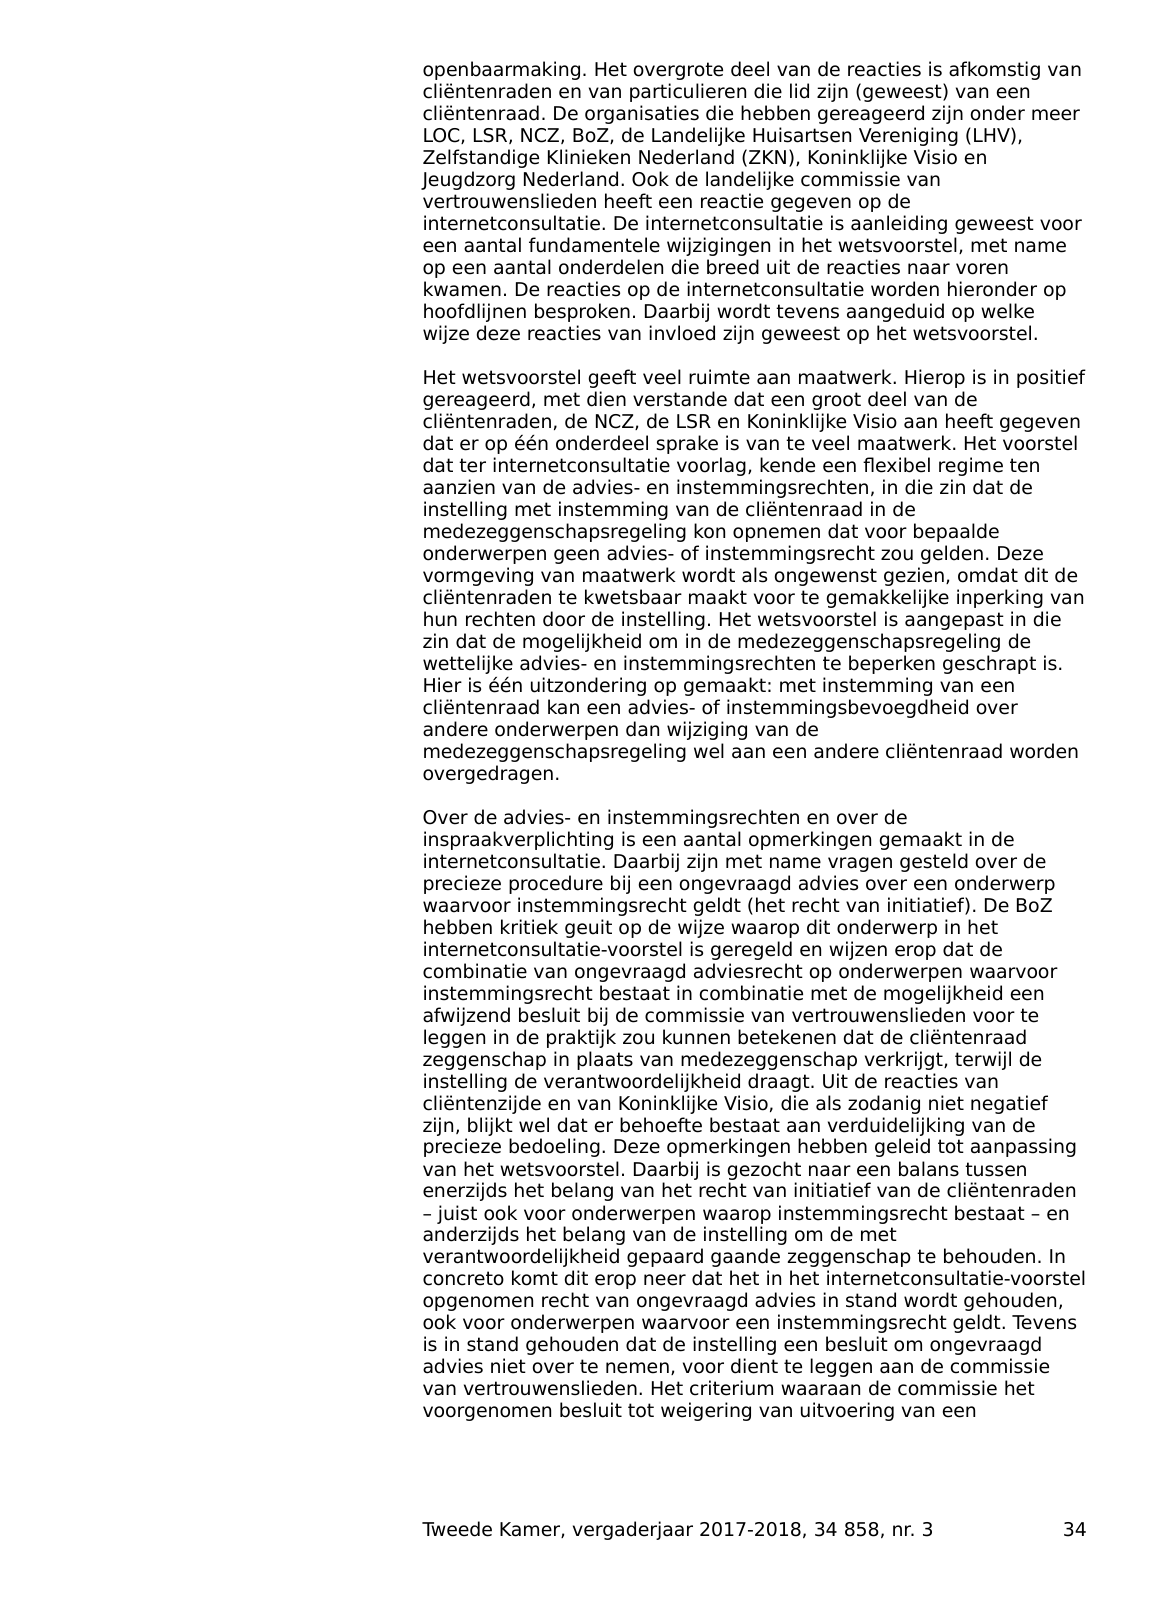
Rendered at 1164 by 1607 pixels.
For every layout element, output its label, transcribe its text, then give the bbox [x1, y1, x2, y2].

text Het wetsvoorstel geeft veel ruimte aan maatwerk. Hierop is in positief gereageerd, met dien verstande dat een groot deel van de cliëntenraden, de NCZ, de LSR en Koninklijke Visio aan heeft gegeven dat er op één onderdeel sprake is van te veel maatwerk. Het voorstel dat ter internetconsultatie voorlag, kende een flexibel regime ten aanzien van de advies- en instemmingsrechten, in die zin dat de instelling met instemming van de cliëntenraad in de medezeggenschapsregeling kon opnemen dat voor bepaalde onderwerpen geen advies- of instemmingsrecht zou gelden. Deze vormgeving van maatwerk wordt als ongewenst gezien, omdat dit de cliëntenraden te kwetsbaar maakt voor te gemakkelijke inperking van hun rechten door de instelling. Het wetsvoorstel is aangepast in die zin dat de mogelijkheid om in de medezeggenschapsregeling de wettelijke advies- en instemmingsrechten te beperken geschrapt is. Hier is één uitzondering op gemaakt: met instemming van een cliëntenraad kan een advies- of instemmingsbevoegdheid over andere onderwerpen dan wijziging van de medezeggenschapsregeling wel aan een andere cliëntenraad worden overgedragen. [422, 367, 1087, 784]
text Over de advies- en instemmingsrechten en over de inspraakverplichting is een aantal opmerkingen gemaakt in de internetconsultatie. Daarbij zijn met name vragen gesteld over de precieze procedure bij een ongevraagd advies over een onderwerp waarvoor instemmingsrecht geldt (het recht van initiatief). De BoZ hebben kritiek geuit op de wijze waarop dit onderwerp in het internetconsultatie-voorstel is geregeld en wijzen erop dat de combinatie van ongevraagd adviesrecht op onderwerpen waarvoor instemmingsrecht bestaat in combinatie met de mogelijkheid een afwijzend besluit bij de commissie van vertrouwenslieden voor te leggen in de praktijk zou kunnen betekenen dat de cliëntenraad zeggenschap in plaats van medezeggenschap verkrijgt, terwijl de instelling de verantwoordelijkheid draagt. Uit de reacties van cliëntenzijde en van Koninklijke Visio, die als zodanig niet negatief zijn, blijkt wel dat er behoefte bestaat aan verduidelijking van de precieze bedoeling. Deze opmerkingen hebben geleid tot aanpassing van het wetsvoorstel. Daarbij is gezocht naar een balans tussen enerzijds het belang van het recht van initiatief van de cliëntenraden – juist ook voor onderwerpen waarop instemmingsrecht bestaat – en anderzijds het belang van de instelling om de met verantwoordelijkheid gepaard gaande zeggenschap te behouden. In concreto komt dit erop neer dat het in het internetconsultatie-voorstel opgenomen recht van ongevraagd advies in stand wordt gehouden, ook voor onderwerpen waarvoor een instemmingsrecht geldt. Tevens is in stand gehouden dat de instelling een besluit om ongevraagd advies niet over te nemen, voor dient te leggen aan de commissie van vertrouwenslieden. Het criterium waaraan de commissie het voorgenomen besluit tot weigering van uitvoering van een [422, 807, 1087, 1422]
text openbaarmaking. Het overgrote deel van de reacties is afkomstig van cliëntenraden en van particulieren die lid zijn (geweest) van een cliëntenraad. De organisaties die hebben gereageerd zijn onder meer LOC, LSR, NCZ, BoZ, de Landelijke Huisartsen Vereniging (LHV), Zelfstandige Klinieken Nederland (ZKN), Koninklijke Visio en Jeugdzorg Nederland. Ook de landelijke commissie van vertrouwenslieden heeft een reactie gegeven op de internetconsultatie. De internetconsultatie is aanleiding geweest voor een aantal fundamentele wijzigingen in het wetsvoorstel, met name op een aantal onderdelen die breed uit de reacties naar voren kwamen. De reacties op de internetconsultatie worden hieronder op hoofdlijnen besproken. Daarbij wordt tevens aangeduid op welke wijze deze reacties van invloed zijn geweest op het wetsvoorstel. [422, 59, 1087, 345]
